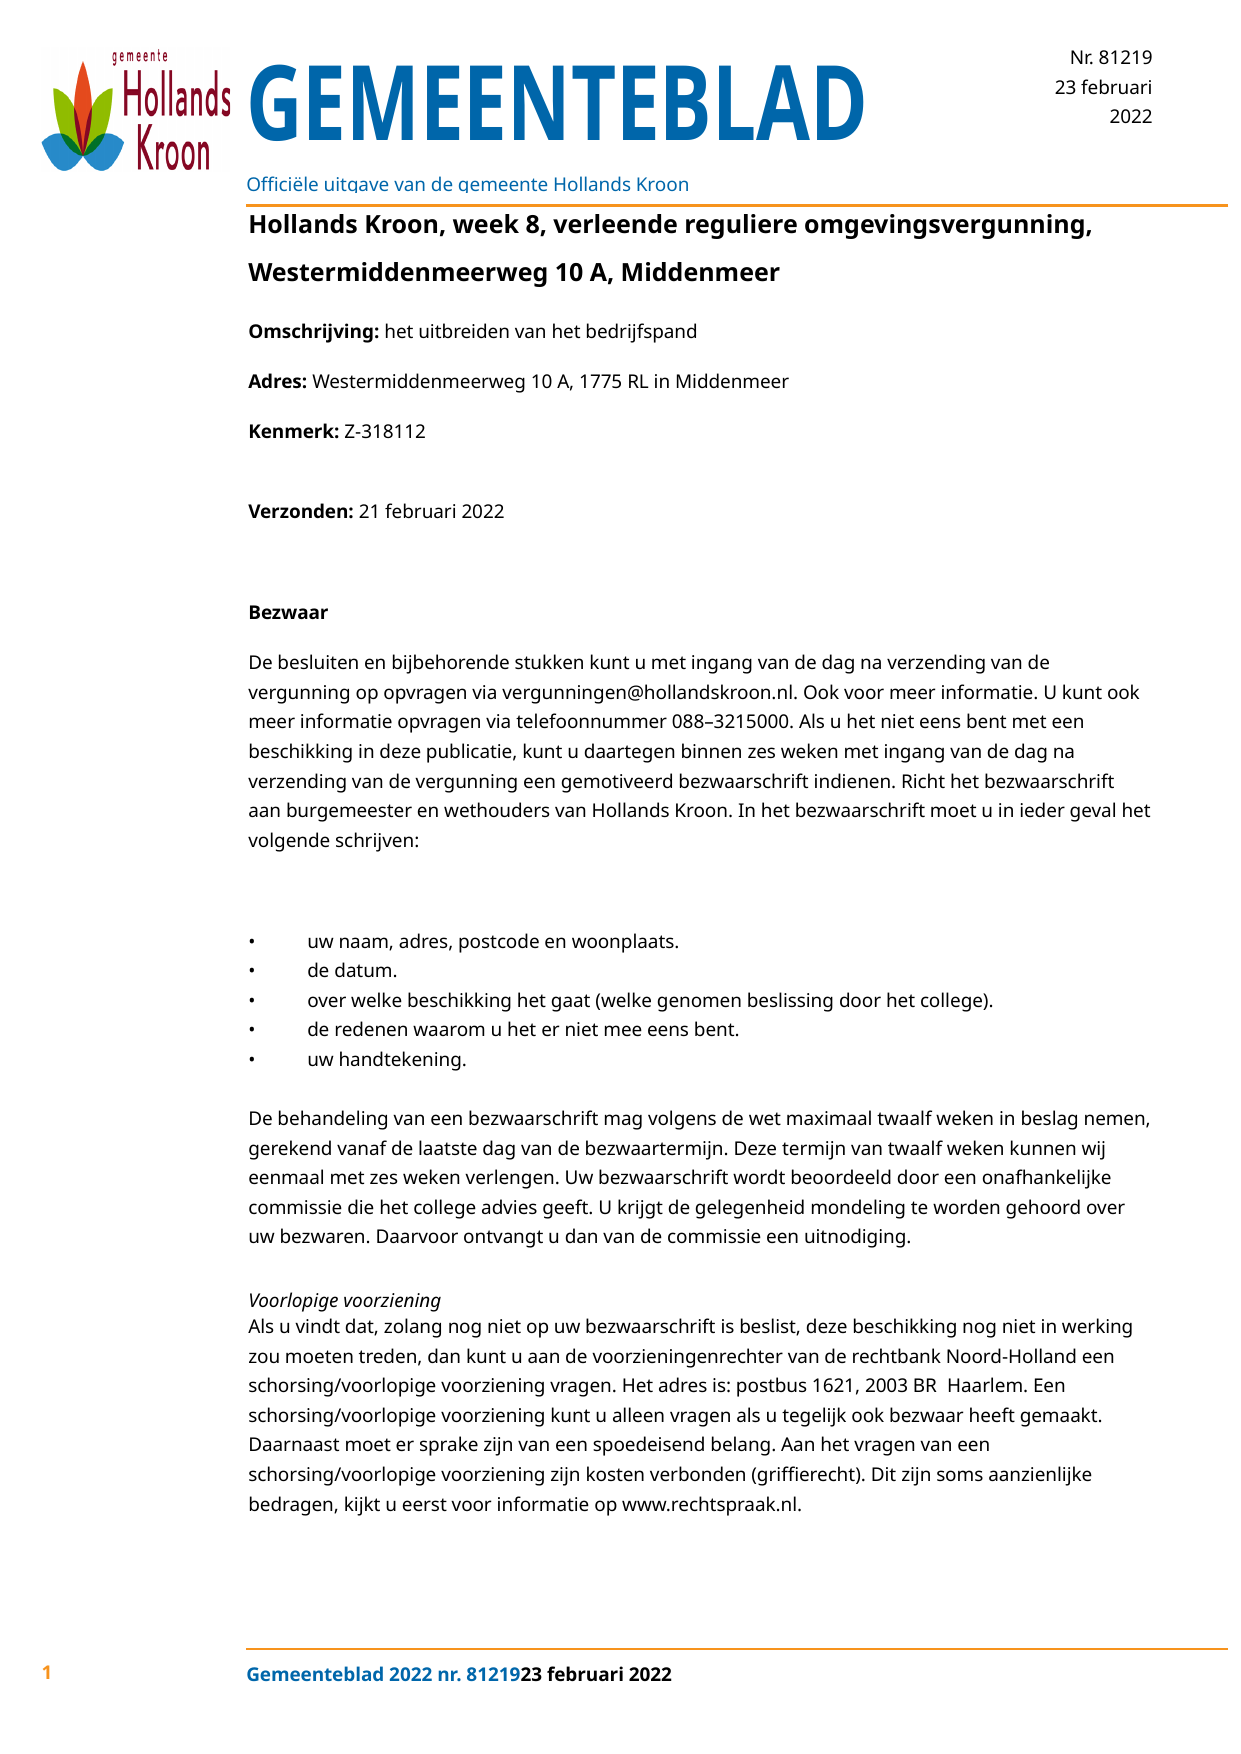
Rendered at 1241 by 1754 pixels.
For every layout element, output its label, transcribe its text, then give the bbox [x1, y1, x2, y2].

text Adres: Westermiddenmeerweg 10 A, 1775 RL in Middenmeer [248, 368, 1152, 394]
text De besluiten en bijbehorende stukken kunt u met ingang van de dag na verzending van de vergunning op opvragen via vergunningen@hollandskroon.nl. Ook voor meer informatie. U kunt ook meer informatie opvragen via telefoonnummer 088–3215000. Als u het niet eens bent met een beschikking in deze publicatie, kunt u daartegen binnen zes weken met ingang van de dag na verzending van de vergunning een gemotiveerd bezwaarschrift indienen. Richt het bezwaarschrift aan burgemeester en wethouders van Hollands Kroon. In het bezwaarschrift moet u in ieder geval het volgende schrijven: [248, 649, 1152, 853]
table_header [700, 469, 1152, 495]
text De behandeling van een bezwaarschrift mag volgens de wet maximaal twaalf weken in beslag nemen, gerekend vanaf de laatste dag van de bezwaartermijn. Deze termijn van twaalf weken kunnen wij eenmaal met zes weken verlengen. Uw bezwaarschrift wordt beoordeeld door een onafhankelijke commissie die het college advies geeft. U krijgt de gelegenheid mondeling te worden gehoord over uw bezwaren. Daarvoor ontvangt u dan van de commissie een uitnodiging. [248, 1105, 1152, 1249]
text Hollands Kroon, week 8, verleende reguliere omgevingsvergunning, Westermiddenmeerweg 10 A, Middenmeer [248, 207, 1152, 288]
table_header [248, 469, 700, 495]
list over welke beschikking het gaat (welke genomen beslissing door het college). [248, 987, 1152, 1013]
list uw naam, adres, postcode en woonplaats. [248, 928, 1152, 953]
list uw handtekening. [248, 1046, 1152, 1072]
text Als u vindt dat, zolang nog niet op uw bezwaarschrift is beslist, deze beschikking nog niet in werking zou moeten treden, dan kunt u aan de voorzieningenrechter van de rechtbank Noord-Holland een schorsing/voorlopige voorziening vragen. Het adres is: postbus 1621, 2003 BR Haarlem. Een schorsing/voorlopige voorziening kunt u alleen vragen als u tegelijk ook bezwaar heeft gemaakt. Daarnaast moet er sprake zijn van een spoedeisend belang. Aan het vragen van een schorsing/voorlopige voorziening zijn kosten verbonden (griffierecht). Dit zijn soms aanzienlijke bedragen, kijkt u eerst voor informatie op www.rechtspraak.nl. [248, 1313, 1152, 1517]
text Bezwaar [248, 599, 1152, 625]
picture [41, 47, 231, 172]
list de datum. [248, 957, 1152, 983]
text Omschrijving: het uitbreiden van het bedrijfspand [248, 318, 1152, 344]
text Verzonden: 21 februari 2022 [248, 498, 1152, 524]
list de redenen waarom u het er niet mee eens bent. [248, 1017, 1152, 1042]
text Voorlopige voorziening [248, 1288, 1152, 1313]
text Kenmerk: Z-318112 [248, 419, 1152, 444]
